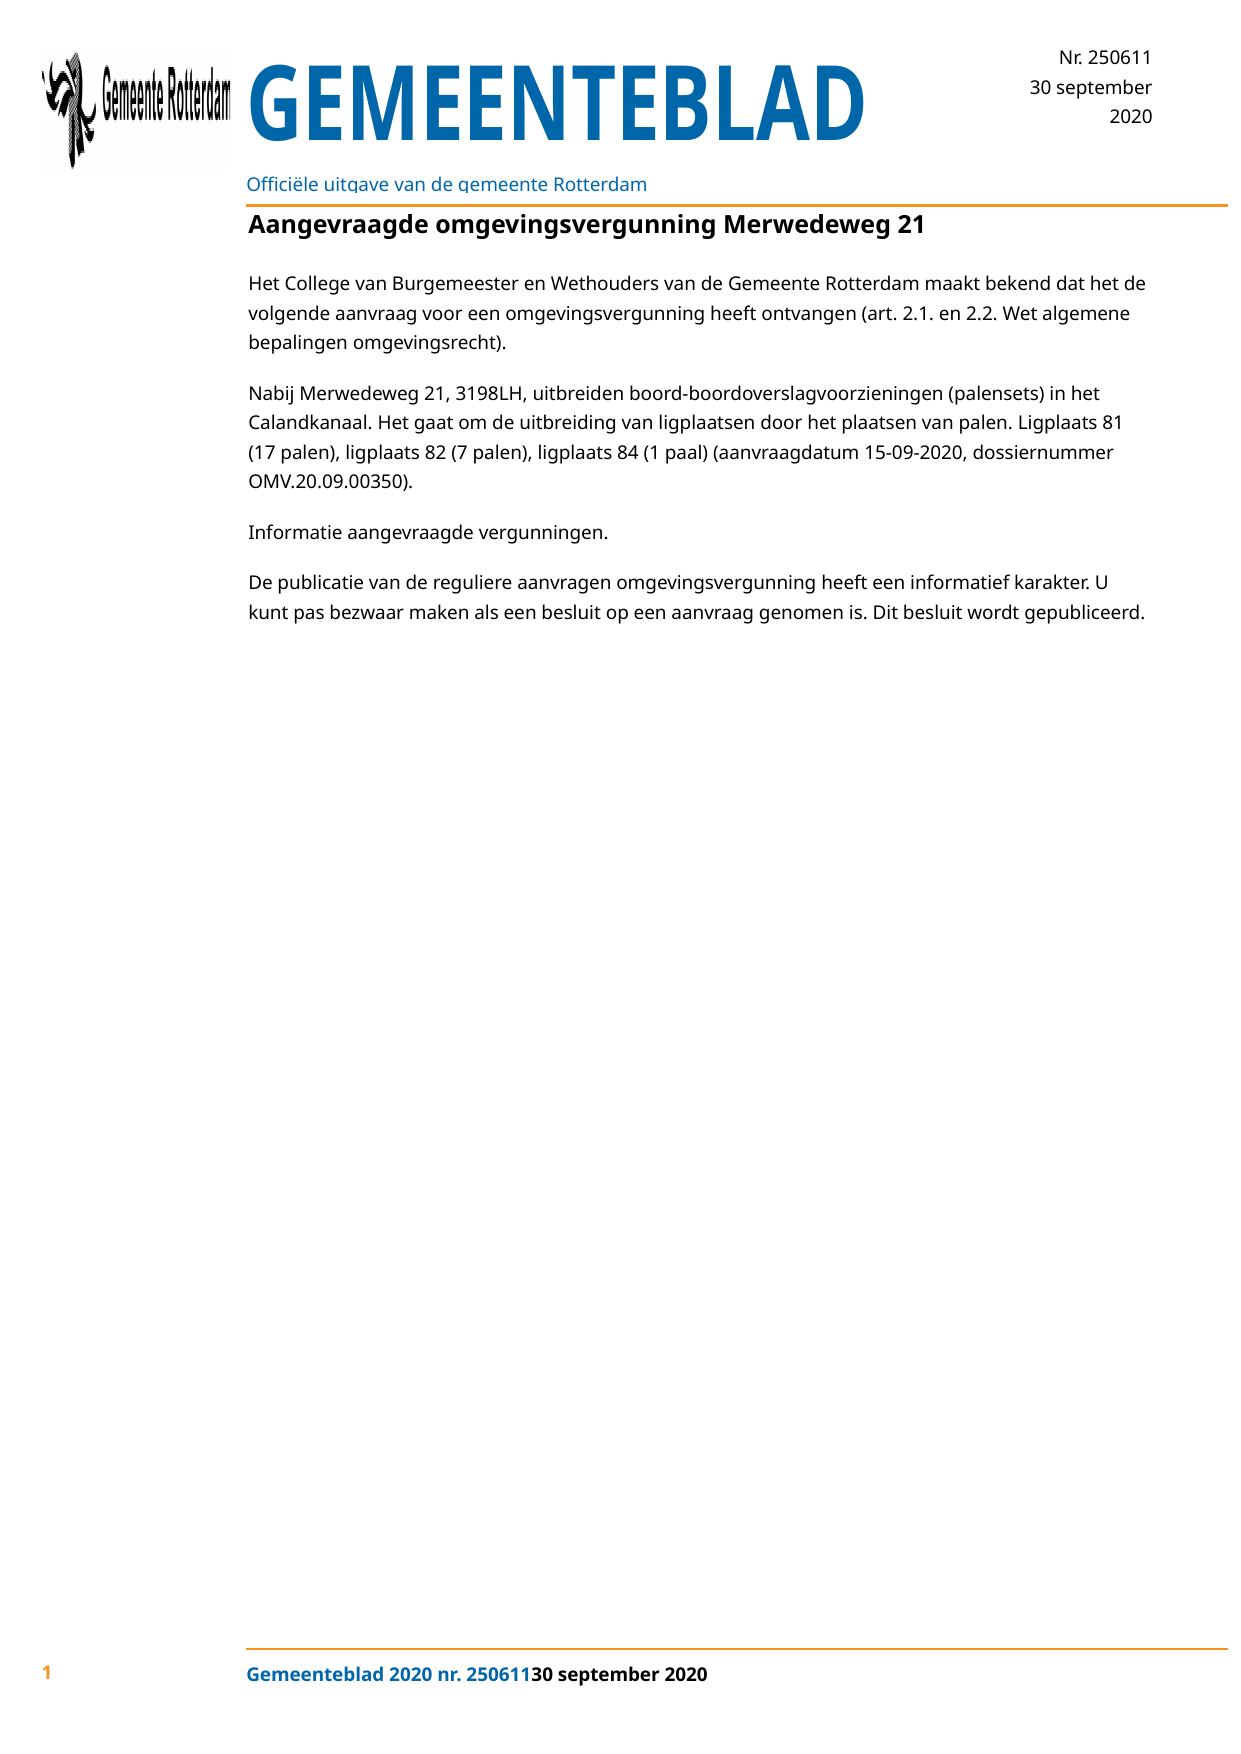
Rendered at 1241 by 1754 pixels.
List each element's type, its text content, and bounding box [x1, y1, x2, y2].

text Het College van Burgemeester en Wethouders van de Gemeente Rotterdam maakt bekend dat het de volgende aanvraag voor een omgevingsvergunning heeft ontvangen (art. 2.1. en 2.2. Wet algemene bepalingen omgevingsrecht). [248, 270, 1152, 355]
text Nabij Merwedeweg 21, 3198LH, uitbreiden boord-boordoverslagvoorzieningen (palensets) in het Calandkanaal. Het gaat om de uitbreiding van ligplaatsen door het plaatsen van palen. Ligplaats 81 (17 palen), ligplaats 82 (7 palen), ligplaats 84 (1 paal) (aanvraagdatum 15-09-2020, dossiernummer OMV.20.09.00350). [248, 380, 1152, 494]
text Informatie aangevraagde vergunningen. [248, 519, 1152, 545]
picture [41, 47, 231, 172]
text De publicatie van de reguliere aanvragen omgevingsvergunning heeft een informatief karakter. U kunt pas bezwaar maken als een besluit op een aanvraag genomen is. Dit besluit wordt gepubliceerd. [248, 569, 1152, 625]
text Aangevraagde omgevingsvergunning Merwedeweg 21 [248, 207, 1152, 241]
